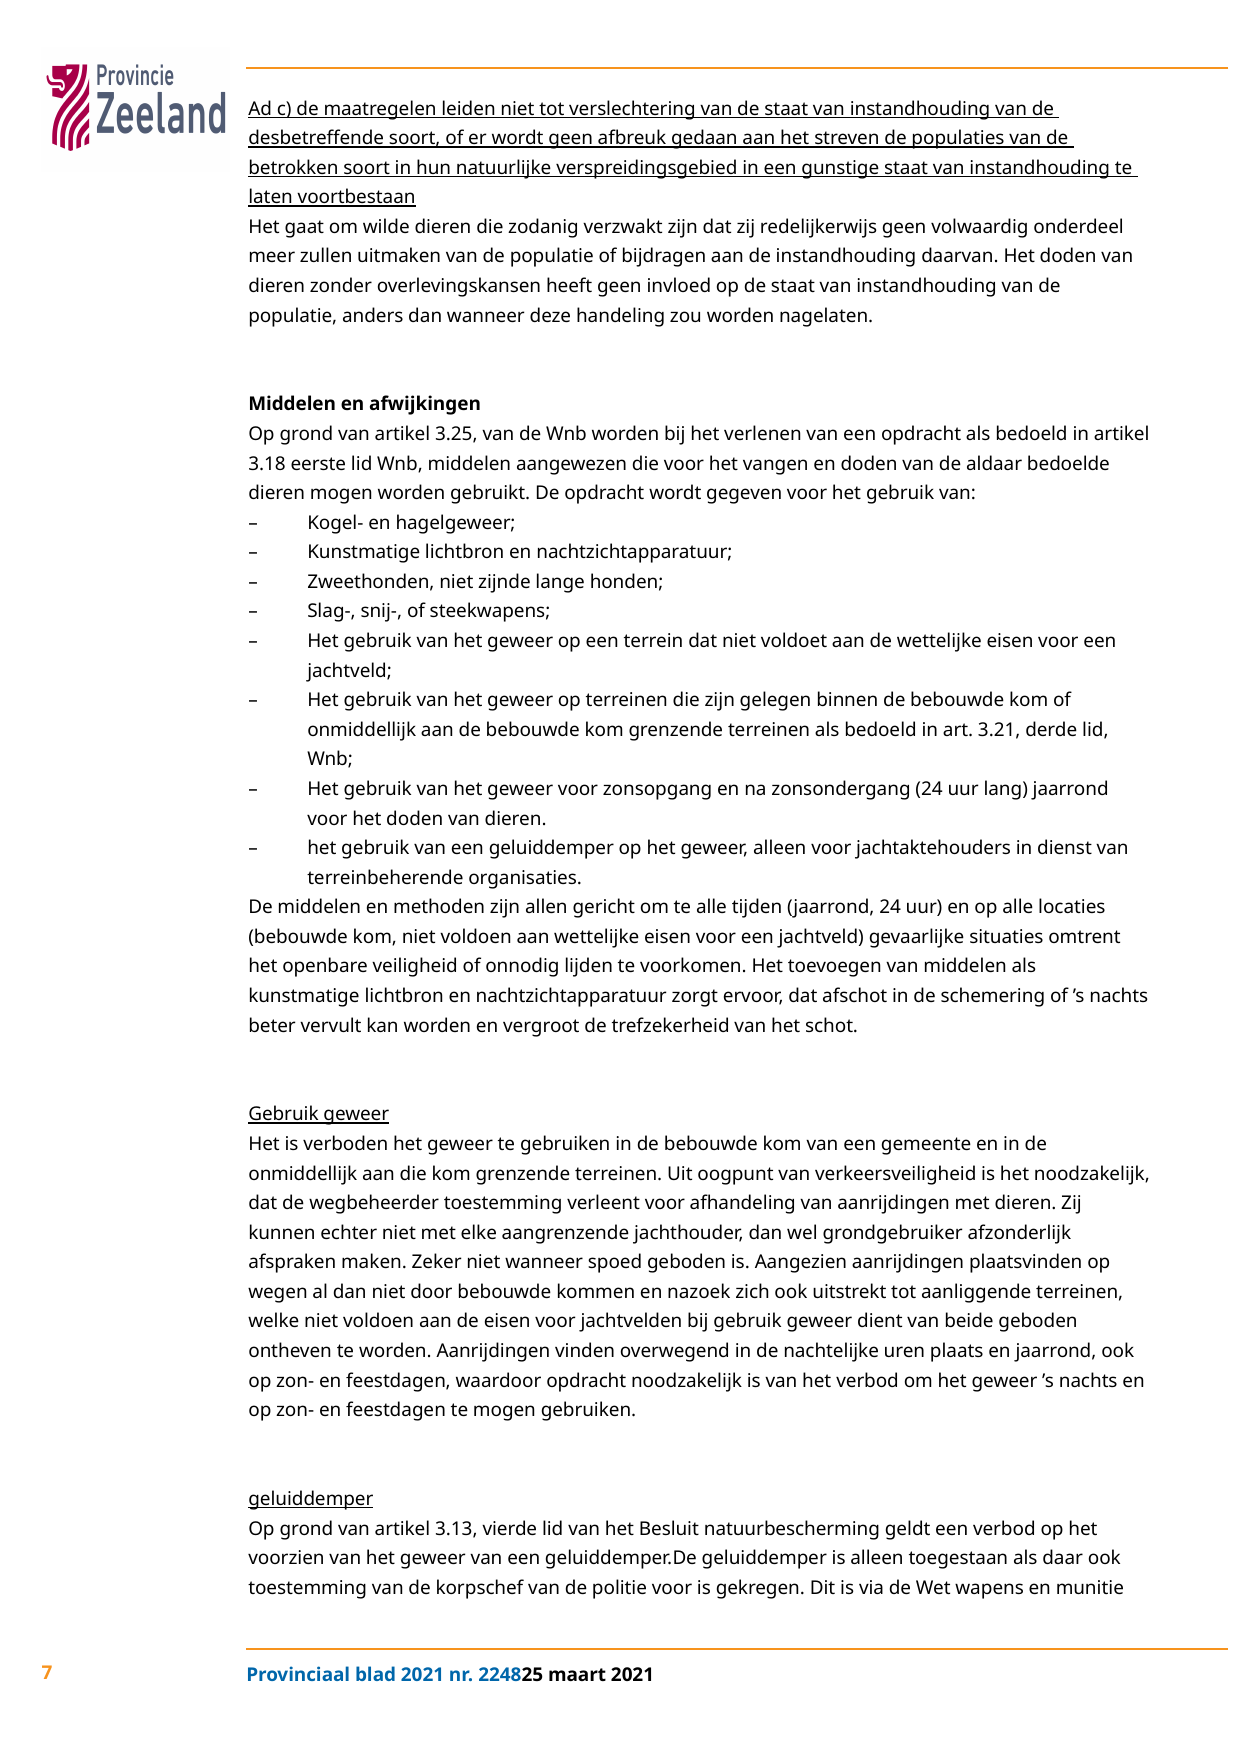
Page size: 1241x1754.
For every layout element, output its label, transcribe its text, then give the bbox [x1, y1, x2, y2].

text Middelen en afwijkingen [248, 391, 1152, 416]
text Op grond van artikel 3.13, vierde lid van het Besluit natuurbescherming geldt een verbod op het voorzien van het geweer van een geluiddemper.De geluiddemper is alleen toegestaan als daar ook toestemming van de korpschef van de politie voor is gekregen. Dit is via de Wet wapens en munitie [248, 1515, 1152, 1600]
text Ad c) de maatregelen leiden niet tot verslechtering van de staat van instandhouding van de desbetreffende soort, of er wordt geen afbreuk gedaan aan het streven de populaties van de betrokken soort in hun natuurlijke verspreidingsgebied in een gunstige staat van instandhouding te laten voortbestaan [248, 95, 1152, 209]
list Het gebruik van het geweer op een terrein dat niet voldoet aan de wettelijke eisen voor een jachtveld; [248, 627, 1152, 683]
list Slag-, snij-, of steekwapens; [248, 598, 1152, 623]
text geluiddemper [248, 1485, 1152, 1511]
list Het gebruik van het geweer op terreinen die zijn gelegen binnen de bebouwde kom of onmiddellijk aan de bebouwde kom grenzende terreinen als bedoeld in art. 3.21, derde lid, Wnb; [248, 686, 1152, 771]
list Kunstmatige lichtbron en nachtzichtapparatuur; [248, 538, 1152, 564]
text Het gaat om wilde dieren die zodanig verzwakt zijn dat zij redelijkerwijs geen volwaardig onderdeel meer zullen uitmaken van de populatie of bijdragen aan de instandhouding daarvan. Het doden van dieren zonder overlevingskansen heeft geen invloed op de staat van instandhouding van de populatie, anders dan wanneer deze handeling zou worden nagelaten. [248, 213, 1152, 328]
list Zweethonden, niet zijnde lange honden; [248, 568, 1152, 594]
list het gebruik van een geluiddemper op het geweer, alleen voor jachtaktehouders in dienst van terreinbeherende organisaties. [248, 834, 1152, 890]
text De middelen en methoden zijn allen gericht om te alle tijden (jaarrond, 24 uur) en op alle locaties (bebouwde kom, niet voldoen aan wettelijke eisen voor een jachtveld) gevaarlijke situaties omtrent het openbare veiligheid of onnodig lijden te voorkomen. Het toevoegen van middelen als kunstmatige lichtbron en nachtzichtapparatuur zorgt ervoor, dat afschot in de schemering of ’s nachts beter vervult kan worden en vergroot de trefzekerheid van het schot. [248, 893, 1152, 1038]
text Het is verboden het geweer te gebruiken in de bebouwde kom van een gemeente en in de onmiddellijk aan die kom grenzende terreinen. Uit oogpunt van verkeersveiligheid is het noodzakelijk, dat de wegbeheerder toestemming verleent voor afhandeling van aanrijdingen met dieren. Zij kunnen echter niet met elke aangrenzende jachthouder, dan wel grondgebruiker afzonderlijk afspraken maken. Zeker niet wanneer spoed geboden is. Aangezien aanrijdingen plaatsvinden op wegen al dan niet door bebouwde kommen en nazoek zich ook uitstrekt tot aanliggende terreinen, welke niet voldoen aan de eisen voor jachtvelden bij gebruik geweer dient van beide geboden ontheven te worden. Aanrijdingen vinden overwegend in de nachtelijke uren plaats en jaarrond, ook op zon- en feestdagen, waardoor opdracht noodzakelijk is van het verbod om het geweer ’s nachts en op zon- en feestdagen te mogen gebruiken. [248, 1130, 1152, 1422]
picture [41, 47, 231, 172]
text Op grond van artikel 3.25, van de Wnb worden bij het verlenen van een opdracht als bedoeld in artikel 3.18 eerste lid Wnb, middelen aangewezen die voor het vangen en doden van de aldaar bedoelde dieren mogen worden gebruikt. De opdracht wordt gegeven voor het gebruik van: [248, 420, 1152, 505]
list Het gebruik van het geweer voor zonsopgang en na zonsondergang (24 uur lang) jaarrond voor het doden van dieren. [248, 775, 1152, 831]
text Gebruik geweer [248, 1101, 1152, 1126]
list Kogel- en hagelgeweer; [248, 509, 1152, 535]
